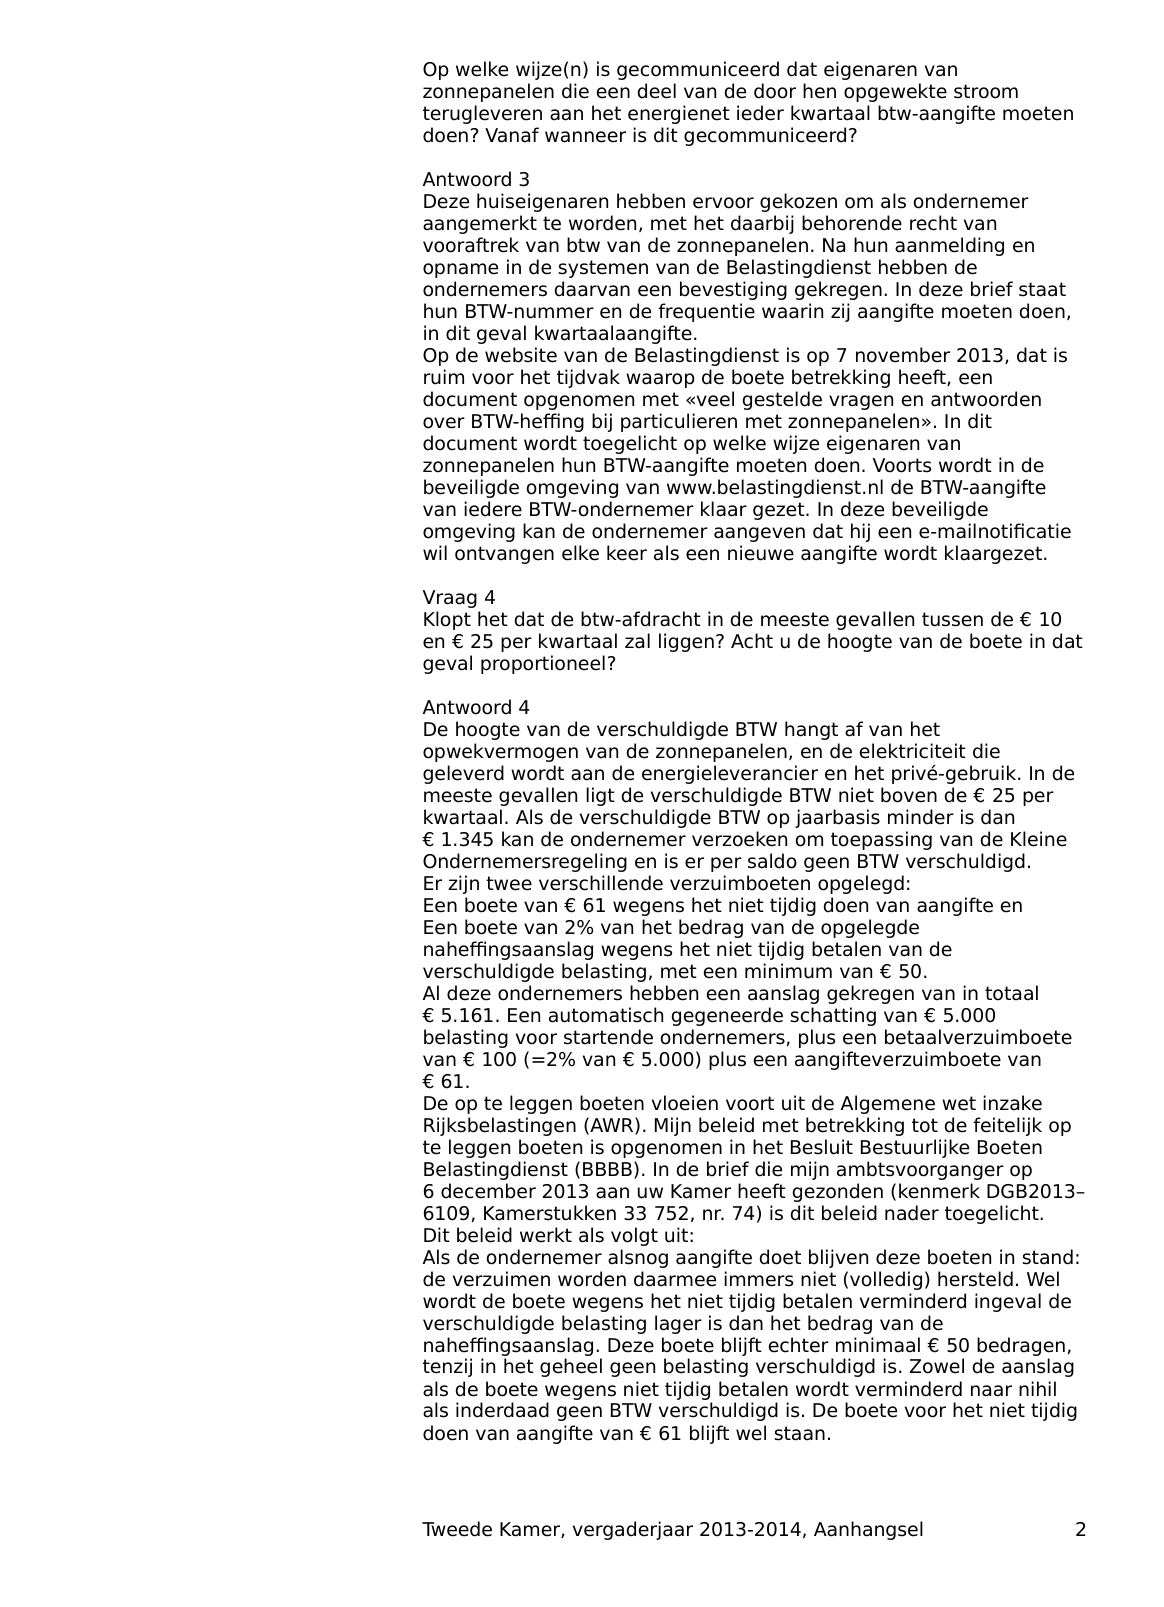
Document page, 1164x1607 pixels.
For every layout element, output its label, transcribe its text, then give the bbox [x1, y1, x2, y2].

text Er zijn twee verschillende verzuimboeten opgelegd: [422, 873, 1087, 895]
text Een boete van € 61 wegens het niet tijdig doen van aangifte en [422, 895, 1087, 917]
text De hoogte van de verschuldigde BTW hangt af van het opwekvermogen van de zonnepanelen, en de elektriciteit die geleverd wordt aan de energieleverancier en het privé-gebruik. In de meeste gevallen ligt de verschuldigde BTW niet boven de € 25 per kwartaal. Als de verschuldigde BTW op jaarbasis minder is dan € 1.345 kan de ondernemer verzoeken om toepassing van de Kleine Ondernemersregeling en is er per saldo geen BTW verschuldigd. [422, 719, 1087, 873]
text Klopt het dat de btw-afdracht in de meeste gevallen tussen de € 10 en € 25 per kwartaal zal liggen? Acht u de hoogte van de boete in dat geval proportioneel? [422, 609, 1087, 675]
text Deze huiseigenaren hebben ervoor gekozen om als ondernemer aangemerkt te worden, met het daarbij behorende recht van vooraftrek van btw van de zonnepanelen. Na hun aanmelding en opname in de systemen van de Belastingdienst hebben de ondernemers daarvan een bevestiging gekregen. In deze brief staat hun BTW-nummer en de frequentie waarin zij aangifte moeten doen, in dit geval kwartaalaangifte. [422, 191, 1087, 345]
text Vraag 4 [422, 587, 1087, 609]
text Antwoord 3 [422, 169, 1087, 191]
text Op welke wijze(n) is gecommuniceerd dat eigenaren van zonnepanelen die een deel van de door hen opgewekte stroom terugleveren aan het energienet ieder kwartaal btw-aangifte moeten doen? Vanaf wanneer is dit gecommuniceerd? [422, 59, 1087, 147]
text Als de ondernemer alsnog aangifte doet blijven deze boeten in stand: de verzuimen worden daarmee immers niet (volledig) hersteld. Wel wordt de boete wegens het niet tijdig betalen verminderd ingeval de verschuldigde belasting lager is dan het bedrag van de naheffingsaanslag. Deze boete blijft echter minimaal € 50 bedragen, tenzij in het geheel geen belasting verschuldigd is. Zowel de aanslag als de boete wegens niet tijdig betalen wordt verminderd naar nihil als inderdaad geen BTW verschuldigd is. De boete voor het niet tijdig doen van aangifte van € 61 blijft wel staan. [422, 1247, 1087, 1444]
text De op te leggen boeten vloeien voort uit de Algemene wet inzake Rijksbelastingen (AWR). Mijn beleid met betrekking tot de feitelijk op te leggen boeten is opgenomen in het Besluit Bestuurlijke Boeten Belastingdienst (BBBB). In de brief die mijn ambtsvoorganger op 6 december 2013 aan uw Kamer heeft gezonden (kenmerk DGB2013–6109, Kamerstukken 33 752, nr. 74) is dit beleid nader toegelicht. [422, 1093, 1087, 1224]
text Een boete van 2% van het bedrag van de opgelegde naheffingsaanslag wegens het niet tijdig betalen van de verschuldigde belasting, met een minimum van € 50. [422, 917, 1087, 983]
text Antwoord 4 [422, 697, 1087, 719]
text Op de website van de Belastingdienst is op 7 november 2013, dat is ruim voor het tijdvak waarop de boete betrekking heeft, een document opgenomen met «veel gestelde vragen en antwoorden over BTW-heffing bij particulieren met zonnepanelen». In dit document wordt toegelicht op welke wijze eigenaren van zonnepanelen hun BTW-aangifte moeten doen. Voorts wordt in de beveiligde omgeving van www.belastingdienst.nl de BTW-aangifte van iedere BTW-ondernemer klaar gezet. In deze beveiligde omgeving kan de ondernemer aangeven dat hij een e-mailnotificatie wil ontvangen elke keer als een nieuwe aangifte wordt klaargezet. [422, 345, 1087, 565]
text Dit beleid werkt als volgt uit: [422, 1224, 1087, 1247]
text Al deze ondernemers hebben een aanslag gekregen van in totaal € 5.161. Een automatisch gegeneerde schatting van € 5.000 belasting voor startende ondernemers, plus een betaalverzuimboete van € 100 (=2% van € 5.000) plus een aangifteverzuimboete van € 61. [422, 983, 1087, 1093]
